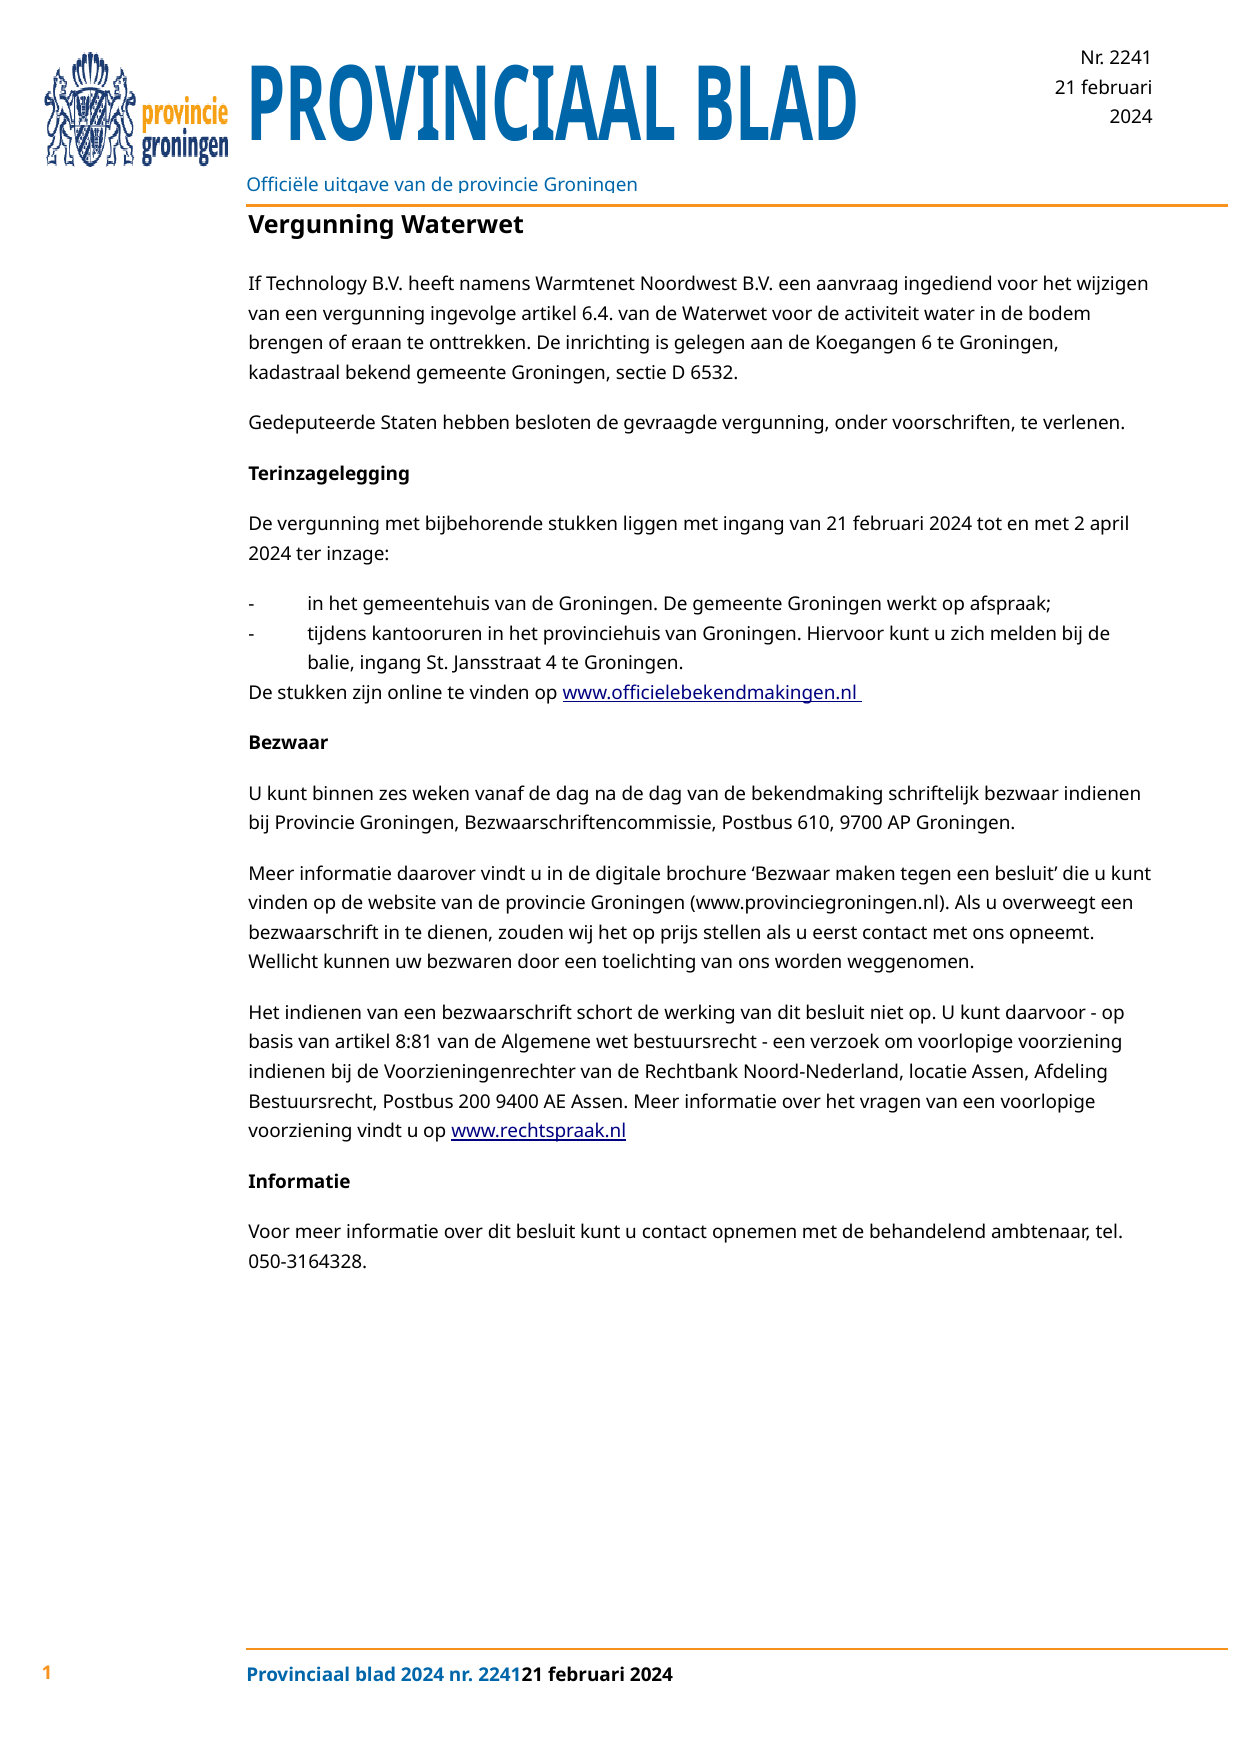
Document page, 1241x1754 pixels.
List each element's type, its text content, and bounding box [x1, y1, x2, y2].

text Meer informatie daarover vindt u in de digitale brochure ‘Bezwaar maken tegen een besluit’ die u kunt vinden op de website van de provincie Groningen (www.provinciegroningen.nl). Als u overweegt een bezwaarschrift in te dienen, zouden wij het op prijs stellen als u eerst contact met ons opneemt. Wellicht kunnen uw bezwaren door een toelichting van ons worden weggenomen. [248, 860, 1152, 974]
text U kunt binnen zes weken vanaf de dag na de dag van de bekendmaking schriftelijk bezwaar indienen bij Provincie Groningen, Bezwaarschriftencommissie, Postbus 610, 9700 AP Groningen. [248, 780, 1152, 835]
text Gedeputeerde Staten hebben besloten de gevraagde vergunning, onder voorschriften, te verlenen. [248, 409, 1152, 435]
picture [41, 47, 231, 172]
list in het gemeentehuis van de Groningen. De gemeente Groningen werkt op afspraak; [248, 590, 1152, 616]
text Voor meer informatie over dit besluit kunt u contact opnemen met de behandelend ambtenaar, tel. 050-3164328. [248, 1218, 1152, 1273]
text De stukken zijn online te vinden op www.officielebekendmakingen.nl [248, 679, 1152, 705]
text If Technology B.V. heeft namens Warmtenet Noordwest B.V. een aanvraag ingediend voor het wijzigen van een vergunning ingevolge artikel 6.4. van de Waterwet voor de activiteit water in de bodem brengen of eraan te onttrekken. De inrichting is gelegen aan de Koegangen 6 te Groningen, kadastraal bekend gemeente Groningen, sectie D 6532. [248, 270, 1152, 385]
text Vergunning Waterwet [248, 207, 1152, 241]
text Informatie [248, 1168, 1152, 1193]
text Terinzagelegging [248, 460, 1152, 486]
list tijdens kantooruren in het provinciehuis van Groningen. Hiervoor kunt u zich melden bij de balie, ingang St. Jansstraat 4 te Groningen. [248, 620, 1152, 675]
text Het indienen van een bezwaarschrift schort de werking van dit besluit niet op. U kunt daarvoor - op basis van artikel 8:81 van de Algemene wet bestuursrecht - een verzoek om voorlopige voorziening indienen bij de Voorzieningenrechter van de Rechtbank Noord-Nederland, locatie Assen, Afdeling Bestuursrecht, Postbus 200 9400 AE Assen. Meer informatie over het vragen van een voorlopige voorziening vindt u op www.rechtspraak.nl [248, 999, 1152, 1143]
text De vergunning met bijbehorende stukken liggen met ingang van 21 februari 2024 tot en met 2 april 2024 ter inzage: [248, 510, 1152, 566]
text Bezwaar [248, 729, 1152, 755]
